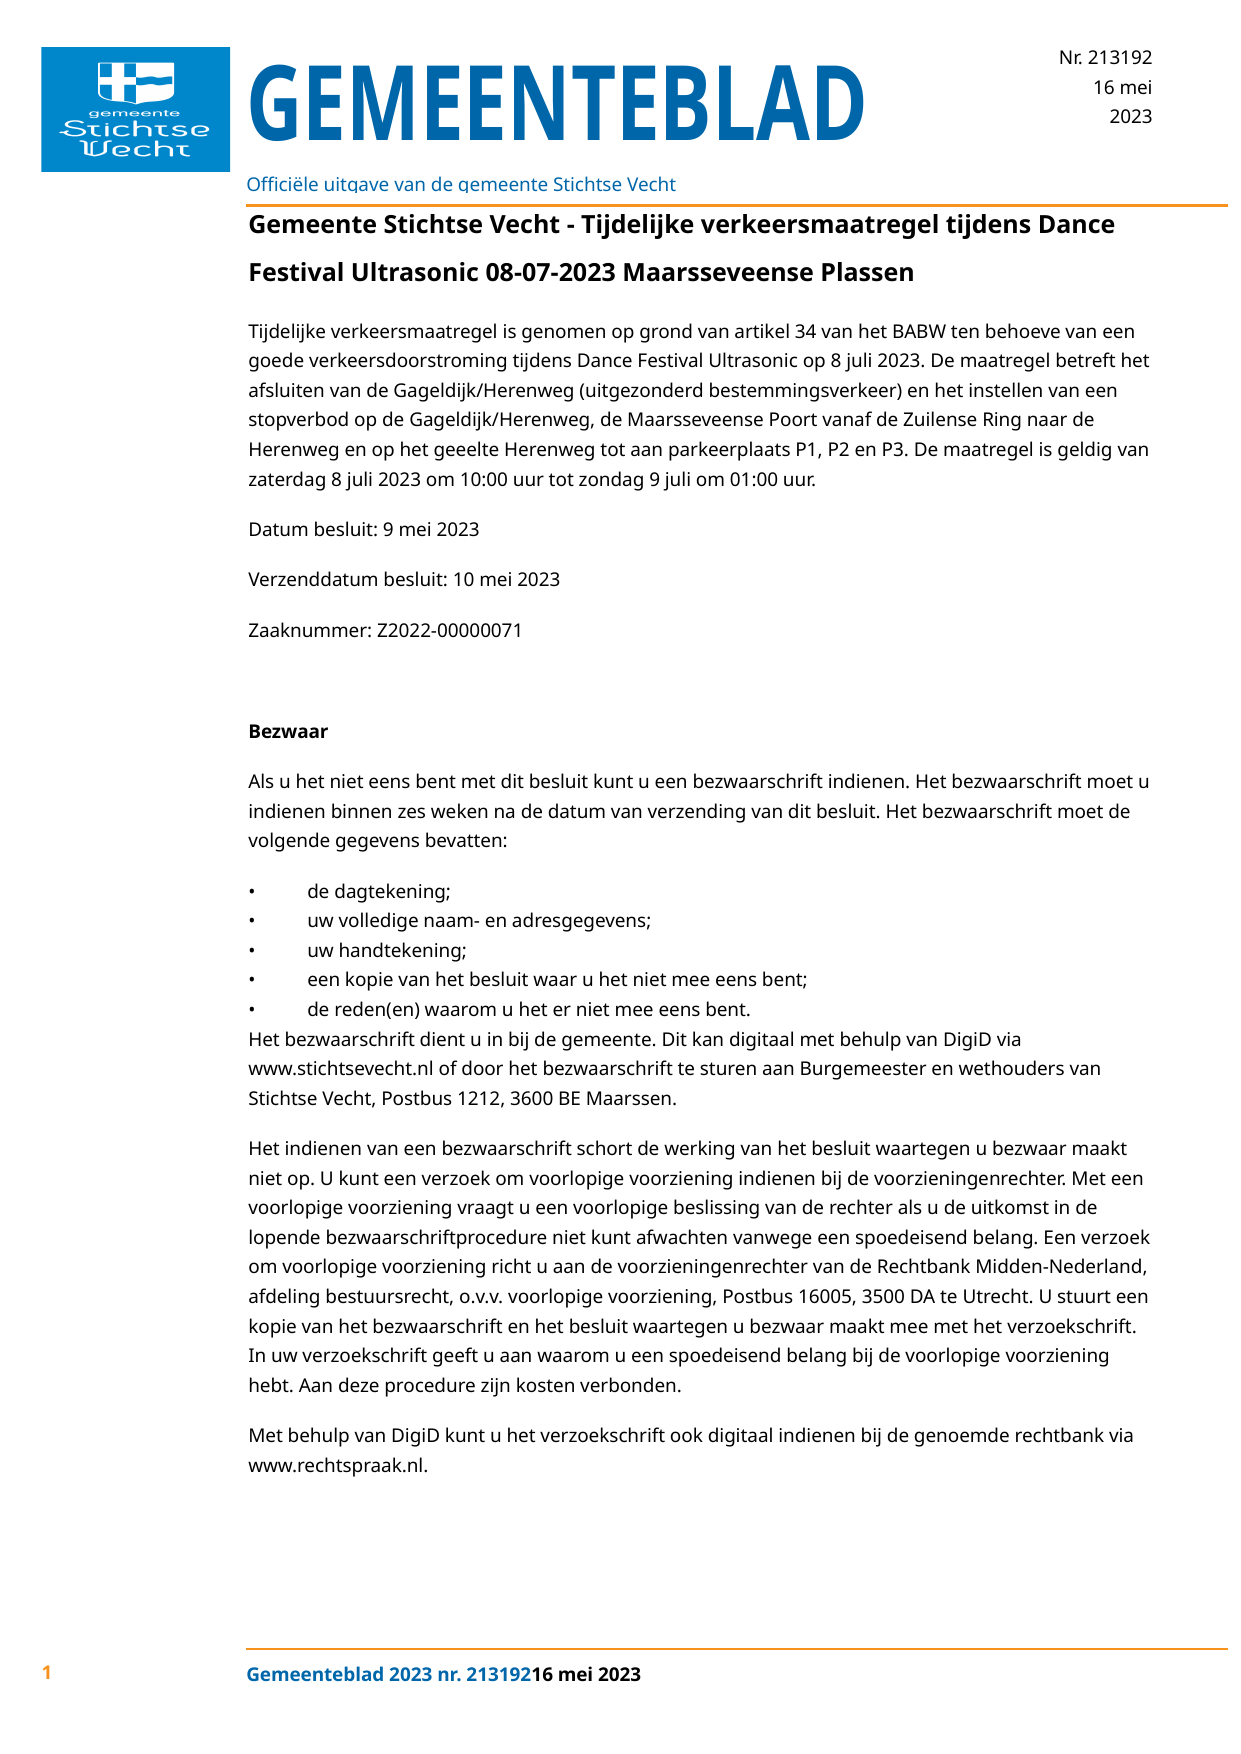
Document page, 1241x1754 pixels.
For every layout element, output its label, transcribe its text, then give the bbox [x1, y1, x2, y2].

list de dagtekening; [248, 878, 1152, 904]
text Als u het niet eens bent met dit besluit kunt u een bezwaarschrift indienen. Het bezwaarschrift moet u indienen binnen zes weken na de datum van verzending van dit besluit. Het bezwaarschrift moet de volgende gegevens bevatten: [248, 768, 1152, 853]
text Tijdelijke verkeersmaatregel is genomen op grond van artikel 34 van het BABW ten behoeve van een goede verkeersdoorstroming tijdens Dance Festival Ultrasonic op 8 juli 2023. De maatregel betreft het afsluiten van de Gageldijk/Herenweg (uitgezonderd bestemmingsverkeer) en het instellen van een stopverbod op de Gageldijk/Herenweg, de Maarsseveense Poort vanaf de Zuilense Ring naar de Herenweg en op het geeelte Herenweg tot aan parkeerplaats P1, P2 en P3. De maatregel is geldig van zaterdag 8 juli 2023 om 10:00 uur tot zondag 9 juli om 01:00 uur. [248, 318, 1152, 492]
list uw volledige naam- en adresgegevens; [248, 907, 1152, 933]
text Het indienen van een bezwaarschrift schort de werking van het besluit waartegen u bezwaar maakt niet op. U kunt een verzoek om voorlopige voorziening indienen bij de voorzieningenrechter. Met een voorlopige voorziening vraagt u een voorlopige beslissing van de rechter als u de uitkomst in de lopende bezwaarschriftprocedure niet kunt afwachten vanwege een spoedeisend belang. Een verzoek om voorlopige voorziening richt u aan de voorzieningenrechter van de Rechtbank Midden-Nederland, afdeling bestuursrecht, o.v.v. voorlopige voorziening, Postbus 16005, 3500 DA te Utrecht. U stuurt een kopie van het bezwaarschrift en het besluit waartegen u bezwaar maakt mee met het verzoekschrift. In uw verzoekschrift geeft u aan waarom u een spoedeisend belang bij de voorlopige voorziening hebt. Aan deze procedure zijn kosten verbonden. [248, 1135, 1152, 1398]
list een kopie van het besluit waar u het niet mee eens bent; [248, 967, 1152, 992]
text Bezwaar [248, 718, 1152, 744]
text Gemeente Stichtse Vecht - Tijdelijke verkeersmaatregel tijdens Dance Festival Ultrasonic 08-07-2023 Maarsseveense Plassen [248, 207, 1152, 288]
text Met behulp van DigiD kunt u het verzoekschrift ook digitaal indienen bij de genoemde rechtbank via www.rechtspraak.nl. [248, 1422, 1152, 1478]
picture [137, 63, 174, 103]
list de reden(en) waarom u het er niet mee eens bent. [248, 996, 1152, 1022]
text Zaaknummer: Z2022-00000071 [248, 617, 1152, 643]
text Verzenddatum besluit: 10 mei 2023 [248, 567, 1152, 592]
text Datum besluit: 9 mei 2023 [248, 516, 1152, 542]
picture [99, 63, 135, 101]
list uw handtekening; [248, 937, 1152, 963]
text Het bezwaarschrift dient u in bij de gemeente. Dit kan digitaal met behulp van DigiD via www.stichtsevecht.nl of door het bezwaarschrift te sturen aan Burgemeester en wethouders van Stichtse Vecht, Postbus 1212, 3600 BE Maarssen. [248, 1026, 1152, 1111]
